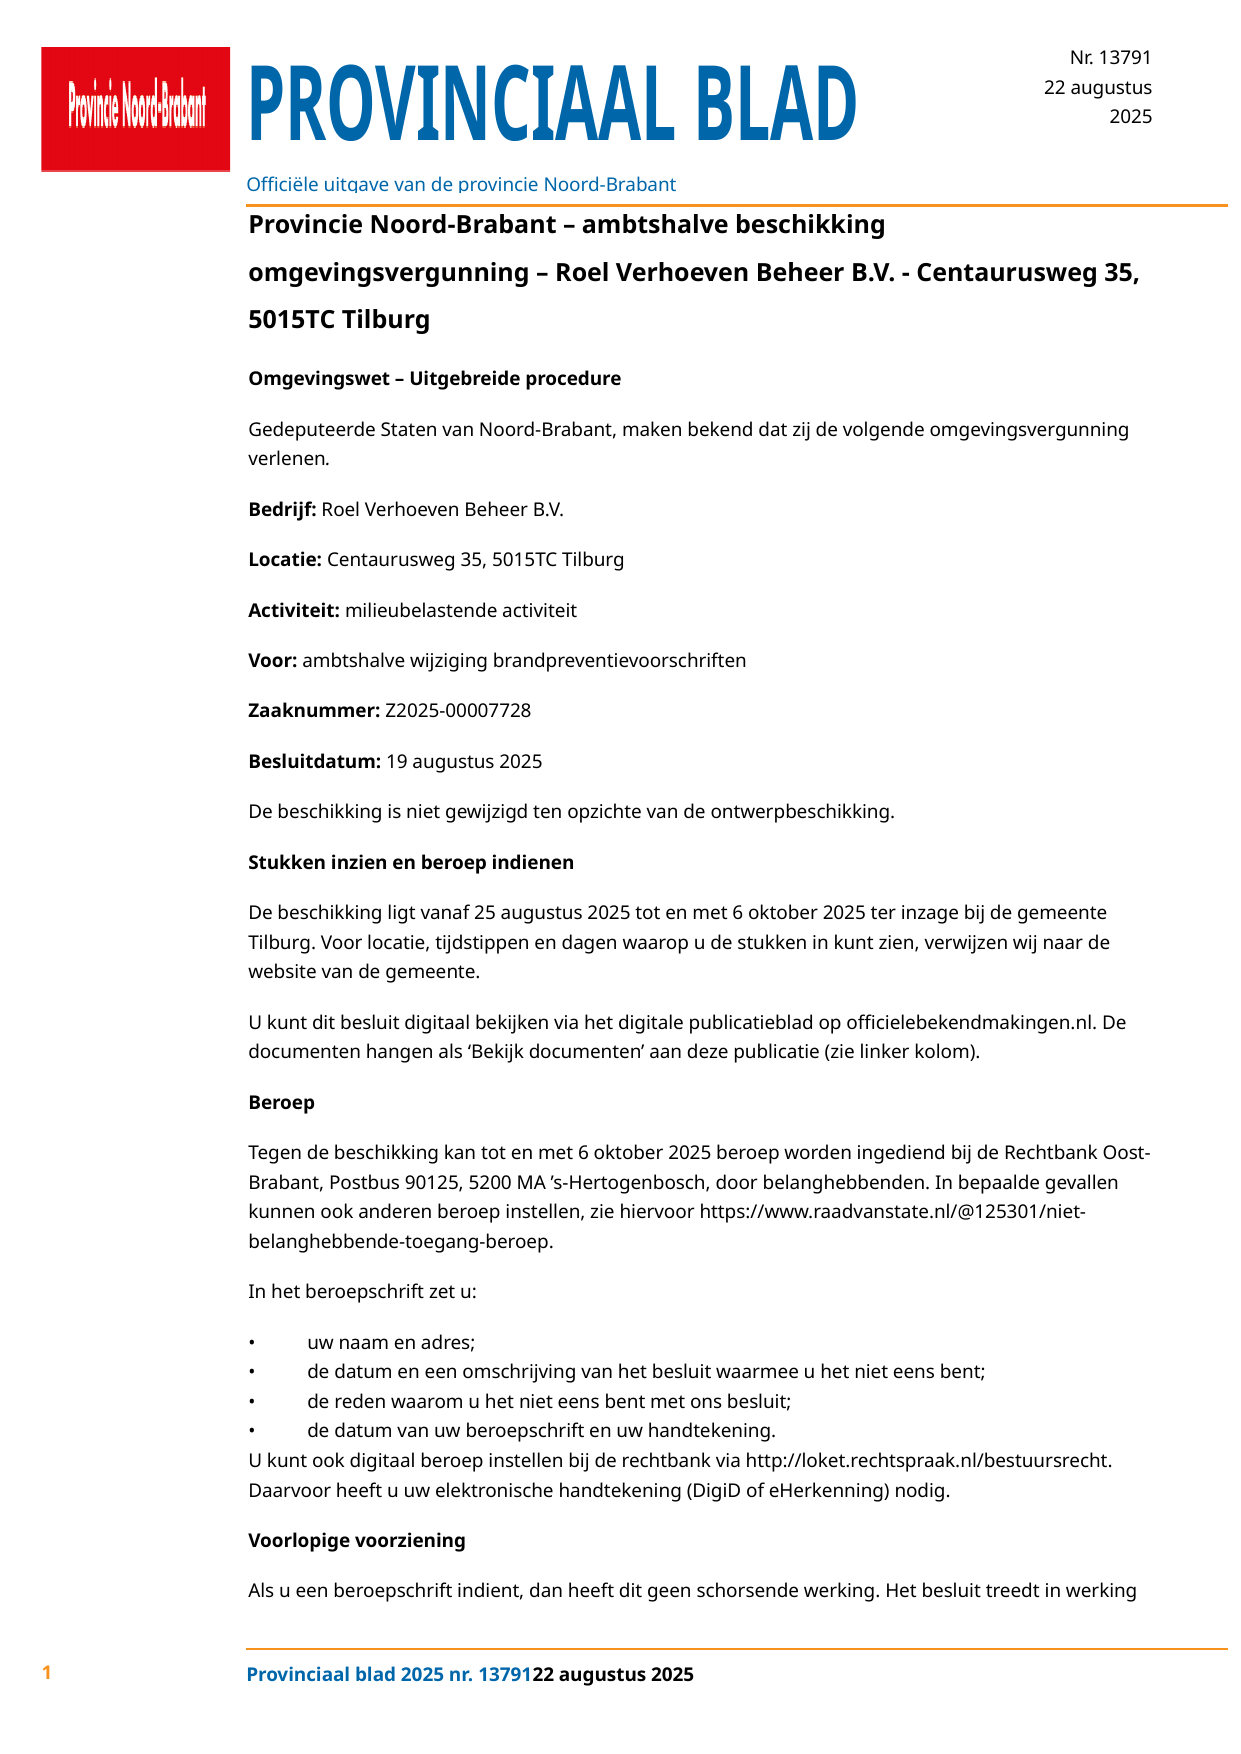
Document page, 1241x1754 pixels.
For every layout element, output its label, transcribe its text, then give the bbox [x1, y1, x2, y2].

text U kunt dit besluit digitaal bekijken via het digitale publicatieblad op officielebekendmakingen.nl. De documenten hangen als ‘Bekijk documenten’ aan deze publicatie (zie linker kolom). [248, 1009, 1152, 1064]
text Voor: ambtshalve wijziging brandpreventievoorschriften [248, 647, 1152, 673]
text Tegen de beschikking kan tot en met 6 oktober 2025 beroep worden ingediend bij de Rechtbank Oost-Brabant, Postbus 90125, 5200 MA ’s-Hertogenbosch, door belanghebbenden. In bepaalde gevallen kunnen ook anderen beroep instellen, zie hiervoor https://www.raadvanstate.nl/@125301/niet-belanghebbende-toegang-beroep. [248, 1139, 1152, 1254]
text Stukken inzien en beroep indienen [248, 849, 1152, 874]
text Als u een beroepschrift indient, dan heeft dit geen schorsende werking. Het besluit treedt in werking [248, 1578, 1152, 1603]
text Voorlopige voorziening [248, 1527, 1152, 1553]
text De beschikking is niet gewijzigd ten opzichte van de ontwerpbeschikking. [248, 798, 1152, 824]
text De beschikking ligt vanaf 25 augustus 2025 tot en met 6 oktober 2025 ter inzage bij de gemeente Tilburg. Voor locatie, tijdstippen en dagen waarop u de stukken in kunt zien, verwijzen wij naar de website van de gemeente. [248, 899, 1152, 984]
text U kunt ook digitaal beroep instellen bij de rechtbank via http://loket.rechtspraak.nl/bestuursrecht. Daarvoor heeft u uw elektronische handtekening (DigiD of eHerkenning) nodig. [248, 1447, 1152, 1502]
text Provincie Noord-Brabant – ambtshalve beschikking omgevingsvergunning – Roel Verhoeven Beheer B.V. - Centaurusweg 35, 5015TC Tilburg [248, 207, 1152, 336]
picture [41, 47, 231, 172]
text Gedeputeerde Staten van Noord-Brabant, maken bekend dat zij de volgende omgevingsvergunning verlenen. [248, 416, 1152, 471]
text Bedrijf: Roel Verhoeven Beheer B.V. [248, 496, 1152, 522]
text Besluitdatum: 19 augustus 2025 [248, 748, 1152, 774]
text Zaaknummer: Z2025-00007728 [248, 698, 1152, 723]
list de reden waarom u het niet eens bent met ons besluit; [248, 1388, 1152, 1414]
text Activiteit: milieubelastende activiteit [248, 597, 1152, 622]
text In het beroepschrift zet u: [248, 1278, 1152, 1304]
list uw naam en adres; [248, 1329, 1152, 1354]
list de datum van uw beroepschrift en uw handtekening. [248, 1418, 1152, 1443]
list de datum en een omschrijving van het besluit waarmee u het niet eens bent; [248, 1358, 1152, 1384]
text Beroep [248, 1089, 1152, 1114]
text Locatie: Centaurusweg 35, 5015TC Tilburg [248, 546, 1152, 572]
text Omgevingswet – Uitgebreide procedure [248, 366, 1152, 391]
